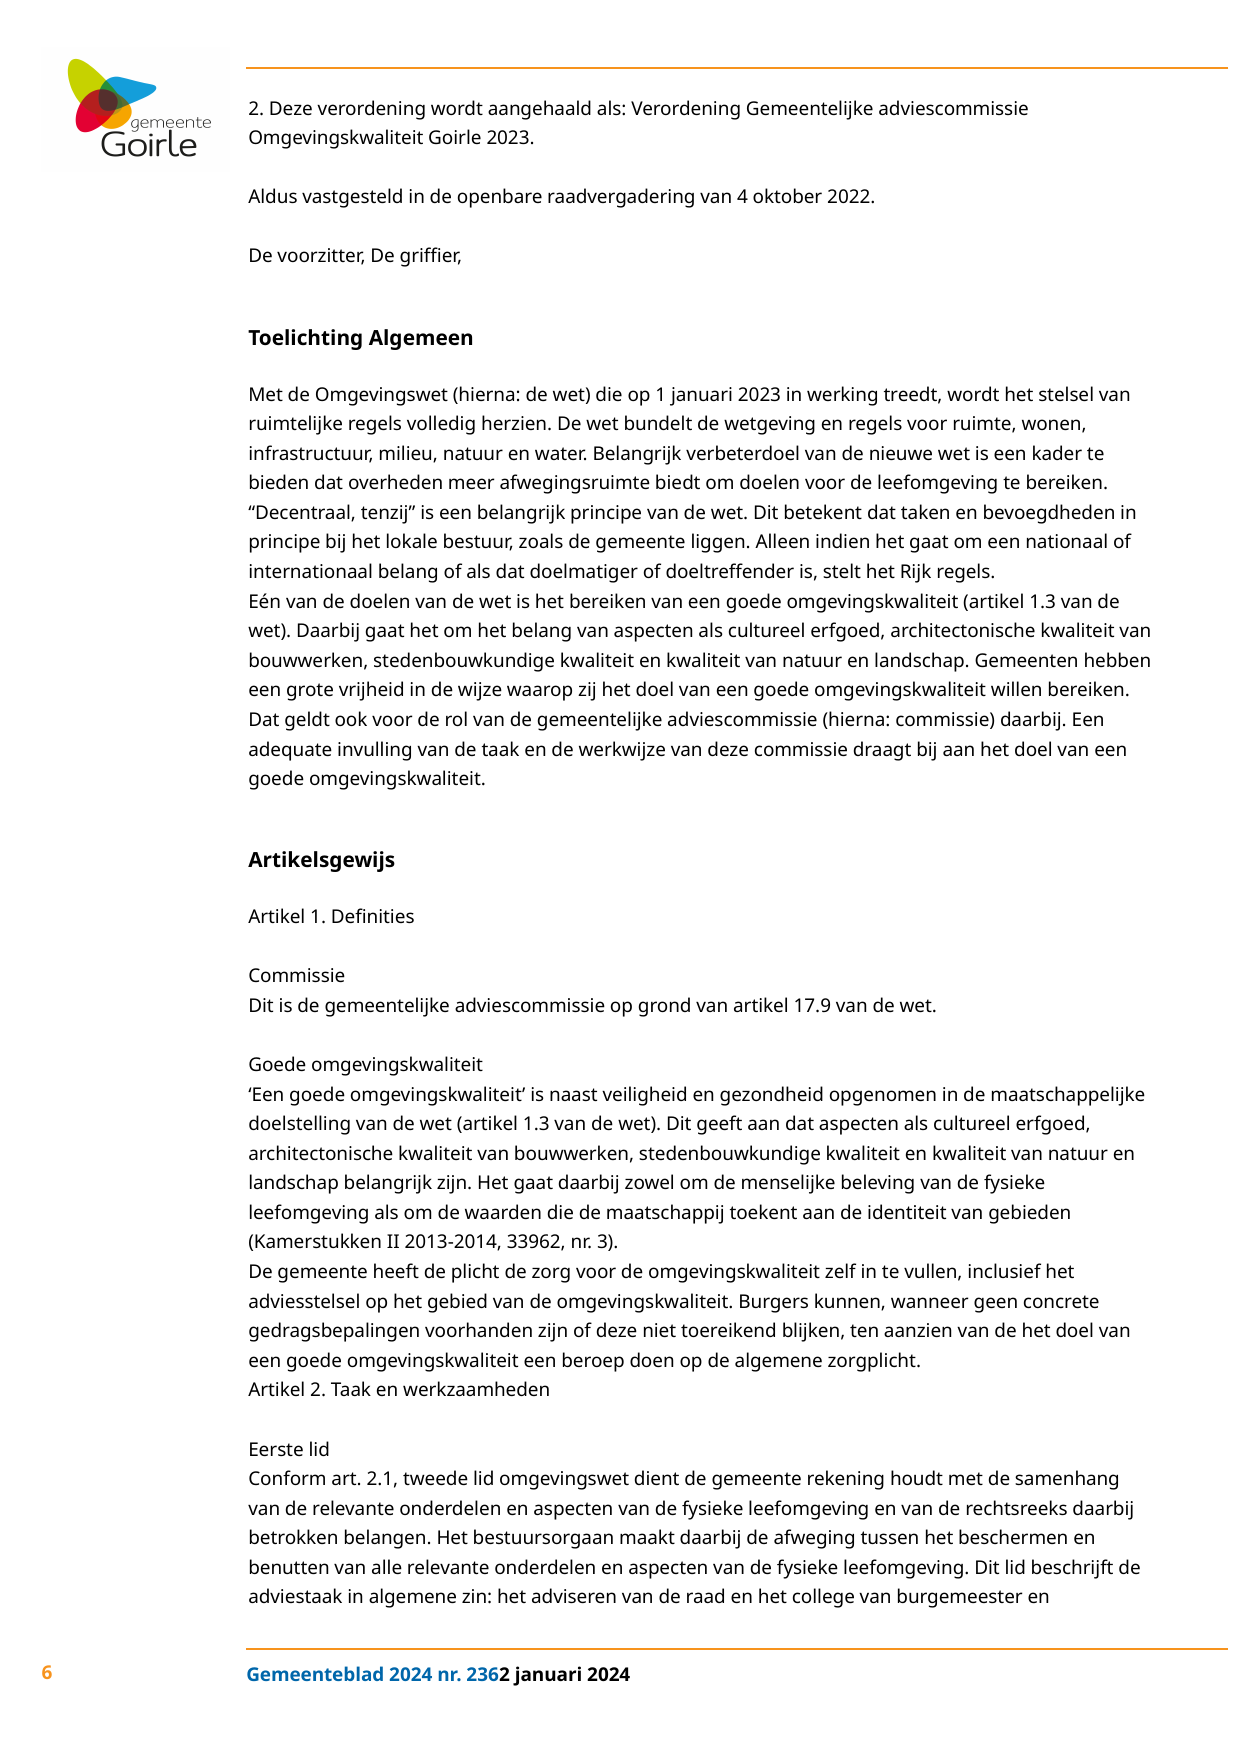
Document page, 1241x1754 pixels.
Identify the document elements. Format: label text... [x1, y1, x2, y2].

text Artikelsgewijs [248, 845, 1152, 874]
text Toelichting Algemeen [248, 323, 1152, 351]
text Commissie [248, 962, 1152, 988]
text Artikel 1. Definities [248, 903, 1152, 929]
text Eén van de doelen van de wet is het bereiken van een goede omgevingskwaliteit (artikel 1.3 van de wet). Daarbij gaat het om het belang van aspecten als cultureel erfgoed, architectonische kwaliteit van bouwwerken, stedenbouwkundige kwaliteit en kwaliteit van natuur en landschap. Gemeenten hebben een grote vrijheid in de wijze waarop zij het doel van een goede omgevingskwaliteit willen bereiken. Dat geldt ook voor de rol van de gemeentelijke adviescommissie (hierna: commissie) daarbij. Een adequate invulling van de taak en de werkwijze van deze commissie draagt bij aan het doel van een goede omgevingskwaliteit. [248, 588, 1152, 791]
text Eerste lid [248, 1436, 1152, 1462]
text Dit is de gemeentelijke adviescommissie op grond van artikel 17.9 van de wet. [248, 992, 1152, 1018]
text Conform art. 2.1, tweede lid omgevingswet dient de gemeente rekening houdt met de samenhang van de relevante onderdelen en aspecten van de fysieke leefomgeving en van de rechtsreeks daarbij betrokken belangen. Het bestuursorgaan maakt daarbij de afweging tussen het beschermen en benutten van alle relevante onderdelen en aspecten van de fysieke leefomgeving. Dit lid beschrijft de adviestaak in algemene zin: het adviseren van de raad en het college van burgemeester en [248, 1465, 1152, 1609]
text De voorzitter, De griffier, [248, 243, 1152, 268]
text 2. Deze verordening wordt aangehaald als: Verordening Gemeentelijke adviescommissie Omgevingskwaliteit Goirle 2023. [248, 95, 1152, 150]
picture [41, 47, 231, 172]
text De gemeente heeft de plicht de zorg voor de omgevingskwaliteit zelf in te vullen, inclusief het adviesstelsel op het gebied van de omgevingskwaliteit. Burgers kunnen, wanneer geen concrete gedragsbepalingen voorhanden zijn of deze niet toereikend blijken, ten aanzien van de het doel van een goede omgevingskwaliteit een beroep doen op de algemene zorgplicht. [248, 1258, 1152, 1373]
text Goede omgevingskwaliteit [248, 1051, 1152, 1077]
text Met de Omgevingswet (hierna: de wet) die op 1 januari 2023 in werking treedt, wordt het stelsel van ruimtelijke regels volledig herzien. De wet bundelt de wetgeving en regels voor ruimte, wonen, infrastructuur, milieu, natuur en water. Belangrijk verbeterdoel van de nieuwe wet is een kader te bieden dat overheden meer afwegingsruimte biedt om doelen voor de leefomgeving te bereiken. “Decentraal, tenzij” is een belangrijk principe van de wet. Dit betekent dat taken en bevoegdheden in principe bij het lokale bestuur, zoals de gemeente liggen. Alleen indien het gaat om een nationaal of internationaal belang of als dat doelmatiger of doeltreffender is, stelt het Rijk regels. [248, 381, 1152, 584]
text Artikel 2. Taak en werkzaamheden [248, 1377, 1152, 1402]
text Aldus vastgesteld in de openbare raadvergadering van 4 oktober 2022. [248, 183, 1152, 209]
text ‘Een goede omgevingskwaliteit’ is naast veiligheid en gezondheid opgenomen in de maatschappelijke doelstelling van de wet (artikel 1.3 van de wet). Dit geeft aan dat aspecten als cultureel erfgoed, architectonische kwaliteit van bouwwerken, stedenbouwkundige kwaliteit en kwaliteit van natuur en landschap belangrijk zijn. Het gaat daarbij zowel om de menselijke beleving van de fysieke leefomgeving als om de waarden die de maatschappij toekent aan de identiteit van gebieden (Kamerstukken II 2013-2014, 33962, nr. 3). [248, 1081, 1152, 1254]
